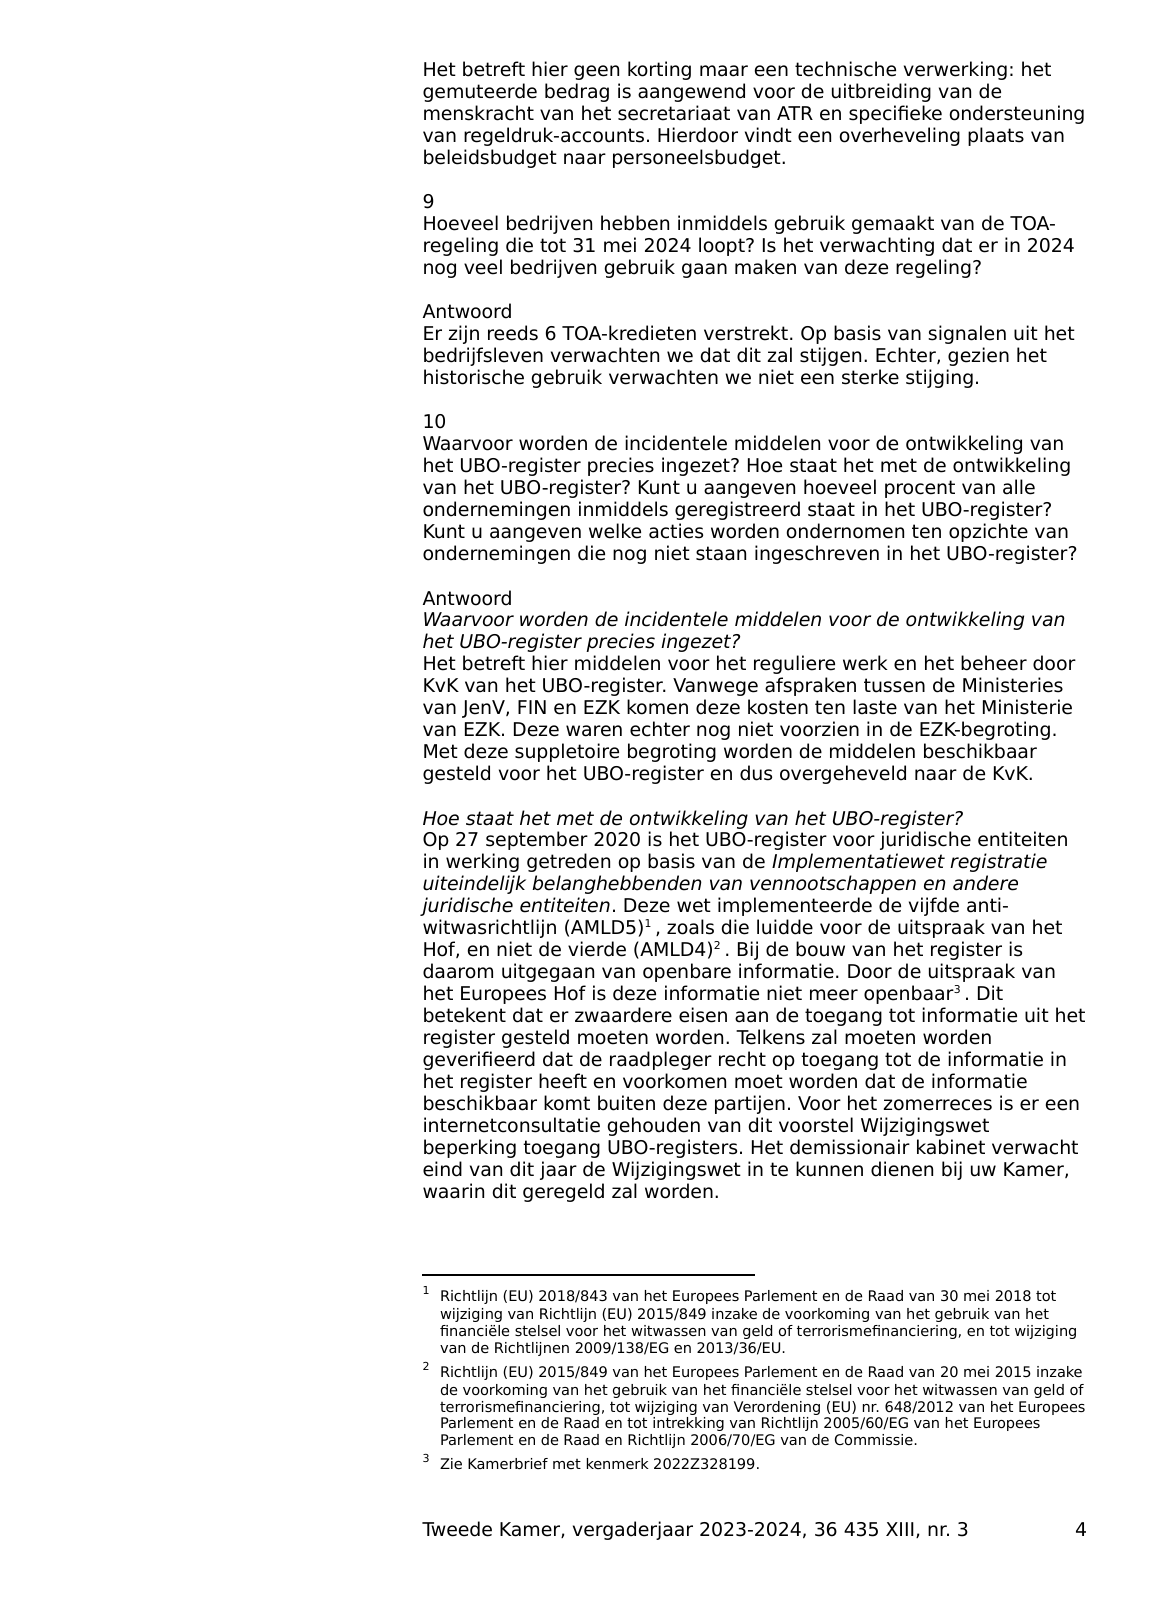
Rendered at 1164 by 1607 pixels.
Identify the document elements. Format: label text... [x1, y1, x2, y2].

text Waarvoor worden de incidentele middelen voor de ontwikkeling van het UBO-register precies ingezet? [422, 609, 1087, 653]
text Richtlijn (EU) 2018/843 van het Europees Parlement en de Raad van 30 mei 2018 tot wijziging van Richtlijn (EU) 2015/849 inzake de voorkoming van het gebruik van het financiële stelsel voor het witwassen van geld of terrorismefinanciering, en tot wijziging van de Richtlijnen 2009/138/EG en 2013/36/EU. [422, 1284, 1087, 1357]
text Antwoord [422, 301, 1087, 323]
text 10 [422, 411, 1087, 433]
text Het betreft hier geen korting maar een technische verwerking: het gemuteerde bedrag is aangewend voor de uitbreiding van de menskracht van het secretariaat van ATR en specifieke ondersteuning van regeldruk-accounts. Hierdoor vindt een overheveling plaats van beleidsbudget naar personeelsbudget. [422, 59, 1087, 169]
text Waarvoor worden de incidentele middelen voor de ontwikkeling van het UBO-register precies ingezet? Hoe staat het met de ontwikkeling van het UBO-register? Kunt u aangeven hoeveel procent van alle ondernemingen inmiddels geregistreerd staat in het UBO-register? Kunt u aangeven welke acties worden ondernomen ten opzichte van ondernemingen die nog niet staan ingeschreven in het UBO-register? [422, 433, 1087, 565]
text Richtlijn (EU) 2015/849 van het Europees Parlement en de Raad van 20 mei 2015 inzake de voorkoming van het gebruik van het financiële stelsel voor het witwassen van geld of terrorismefinanciering, tot wijziging van Verordening (EU) nr. 648/2012 van het Europees Parlement en de Raad en tot intrekking van Richtlijn 2005/60/EG van het Europees Parlement en de Raad en Richtlijn 2006/70/EG van de Commissie. [422, 1360, 1087, 1449]
text 9 [422, 191, 1087, 213]
text Het betreft hier middelen voor het reguliere werk en het beheer door KvK van het UBO-register. Vanwege afspraken tussen de Ministeries van JenV, FIN en EZK komen deze kosten ten laste van het Ministerie van EZK. Deze waren echter nog niet voorzien in de EZK-begroting. Met deze suppletoire begroting worden de middelen beschikbaar gesteld voor het UBO-register en dus overgeheveld naar de KvK. [422, 653, 1087, 785]
text Antwoord [422, 587, 1087, 609]
text Op 27 september 2020 is het UBO-register voor juridische entiteiten in werking getreden op basis van de Implementatiewet registratie uiteindelijk belanghebbenden van vennootschappen en andere juridische entiteiten. Deze wet implementeerde de vijfde anti-witwasrichtlijn (AMLD5), zoals die luidde voor de uitspraak van het Hof, en niet de vierde (AMLD4). Bij de bouw van het register is daarom uitgegaan van openbare informatie. Door de uitspraak van het Europees Hof is deze informatie niet meer openbaar. Dit betekent dat er zwaardere eisen aan de toegang tot informatie uit het register gesteld moeten worden. Telkens zal moeten worden geverifieerd dat de raadpleger recht op toegang tot de informatie in het register heeft en voorkomen moet worden dat de informatie beschikbaar komt buiten deze partijen. Voor het zomerreces is er een internetconsultatie gehouden van dit voorstel Wijzigingswet beperking toegang UBO-registers. Het demissionair kabinet verwacht eind van dit jaar de Wijzigingswet in te kunnen dienen bij uw Kamer, waarin dit geregeld zal worden. [422, 829, 1087, 1203]
text Hoeveel bedrijven hebben inmiddels gebruik gemaakt van de TOA-regeling die tot 31 mei 2024 loopt? Is het verwachting dat er in 2024 nog veel bedrijven gebruik gaan maken van deze regeling? [422, 213, 1087, 279]
text Hoe staat het met de ontwikkeling van het UBO-register? [422, 807, 1087, 829]
text Er zijn reeds 6 TOA-kredieten verstrekt. Op basis van signalen uit het bedrijfsleven verwachten we dat dit zal stijgen. Echter, gezien het historische gebruik verwachten we niet een sterke stijging. [422, 323, 1087, 389]
text Zie Kamerbrief met kenmerk 2022Z328199. [422, 1452, 1087, 1474]
